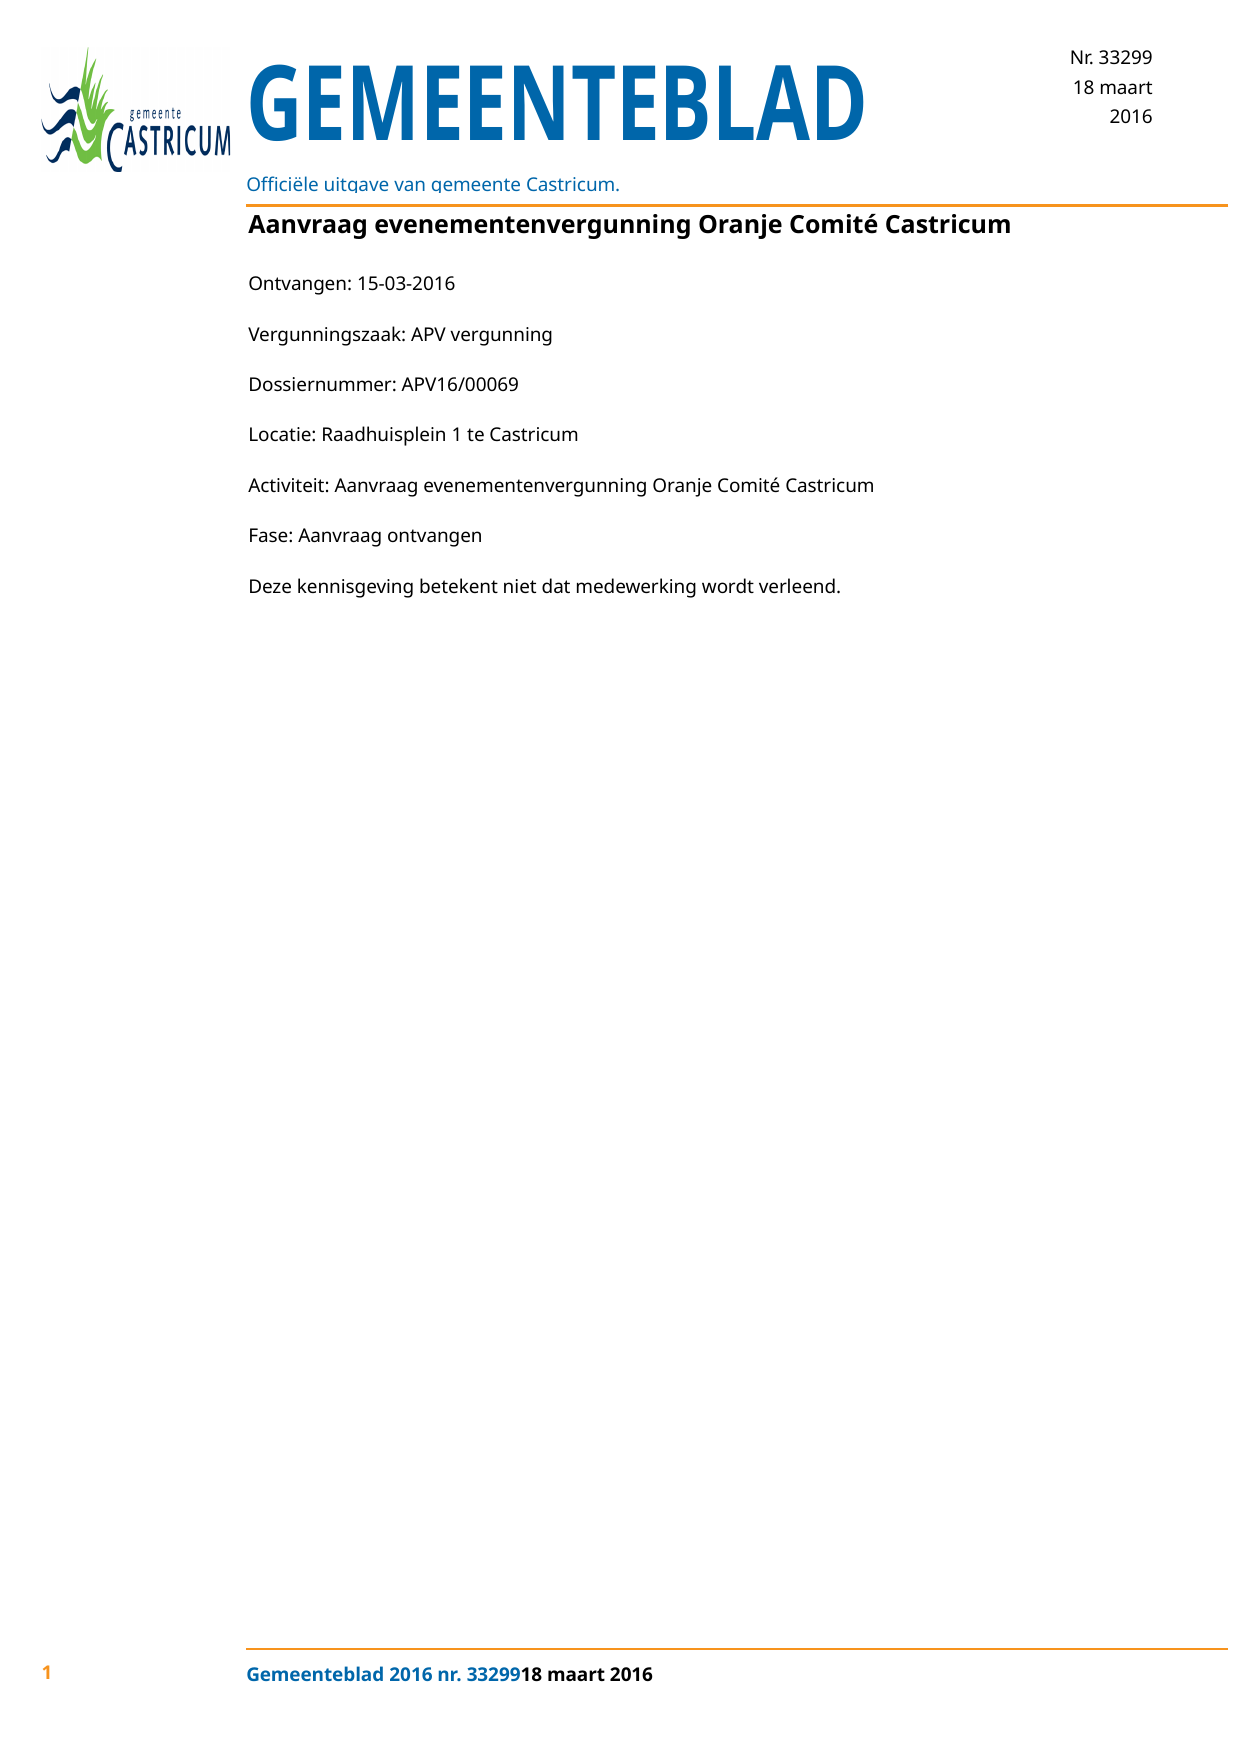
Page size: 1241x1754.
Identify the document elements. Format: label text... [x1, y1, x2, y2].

text Fase: Aanvraag ontvangen [248, 522, 1152, 548]
text Aanvraag evenementenvergunning Oranje Comité Castricum [248, 207, 1152, 241]
text Vergunningszaak: APV vergunning [248, 321, 1152, 346]
text Activiteit: Aanvraag evenementenvergunning Oranje Comité Castricum [248, 472, 1152, 498]
text Deze kennisgeving betekent niet dat medewerking wordt verleend. [248, 573, 1152, 598]
picture [41, 47, 231, 172]
text Locatie: Raadhuisplein 1 te Castricum [248, 422, 1152, 447]
text Ontvangen: 15-03-2016 [248, 270, 1152, 296]
text Dossiernummer: APV16/00069 [248, 371, 1152, 397]
